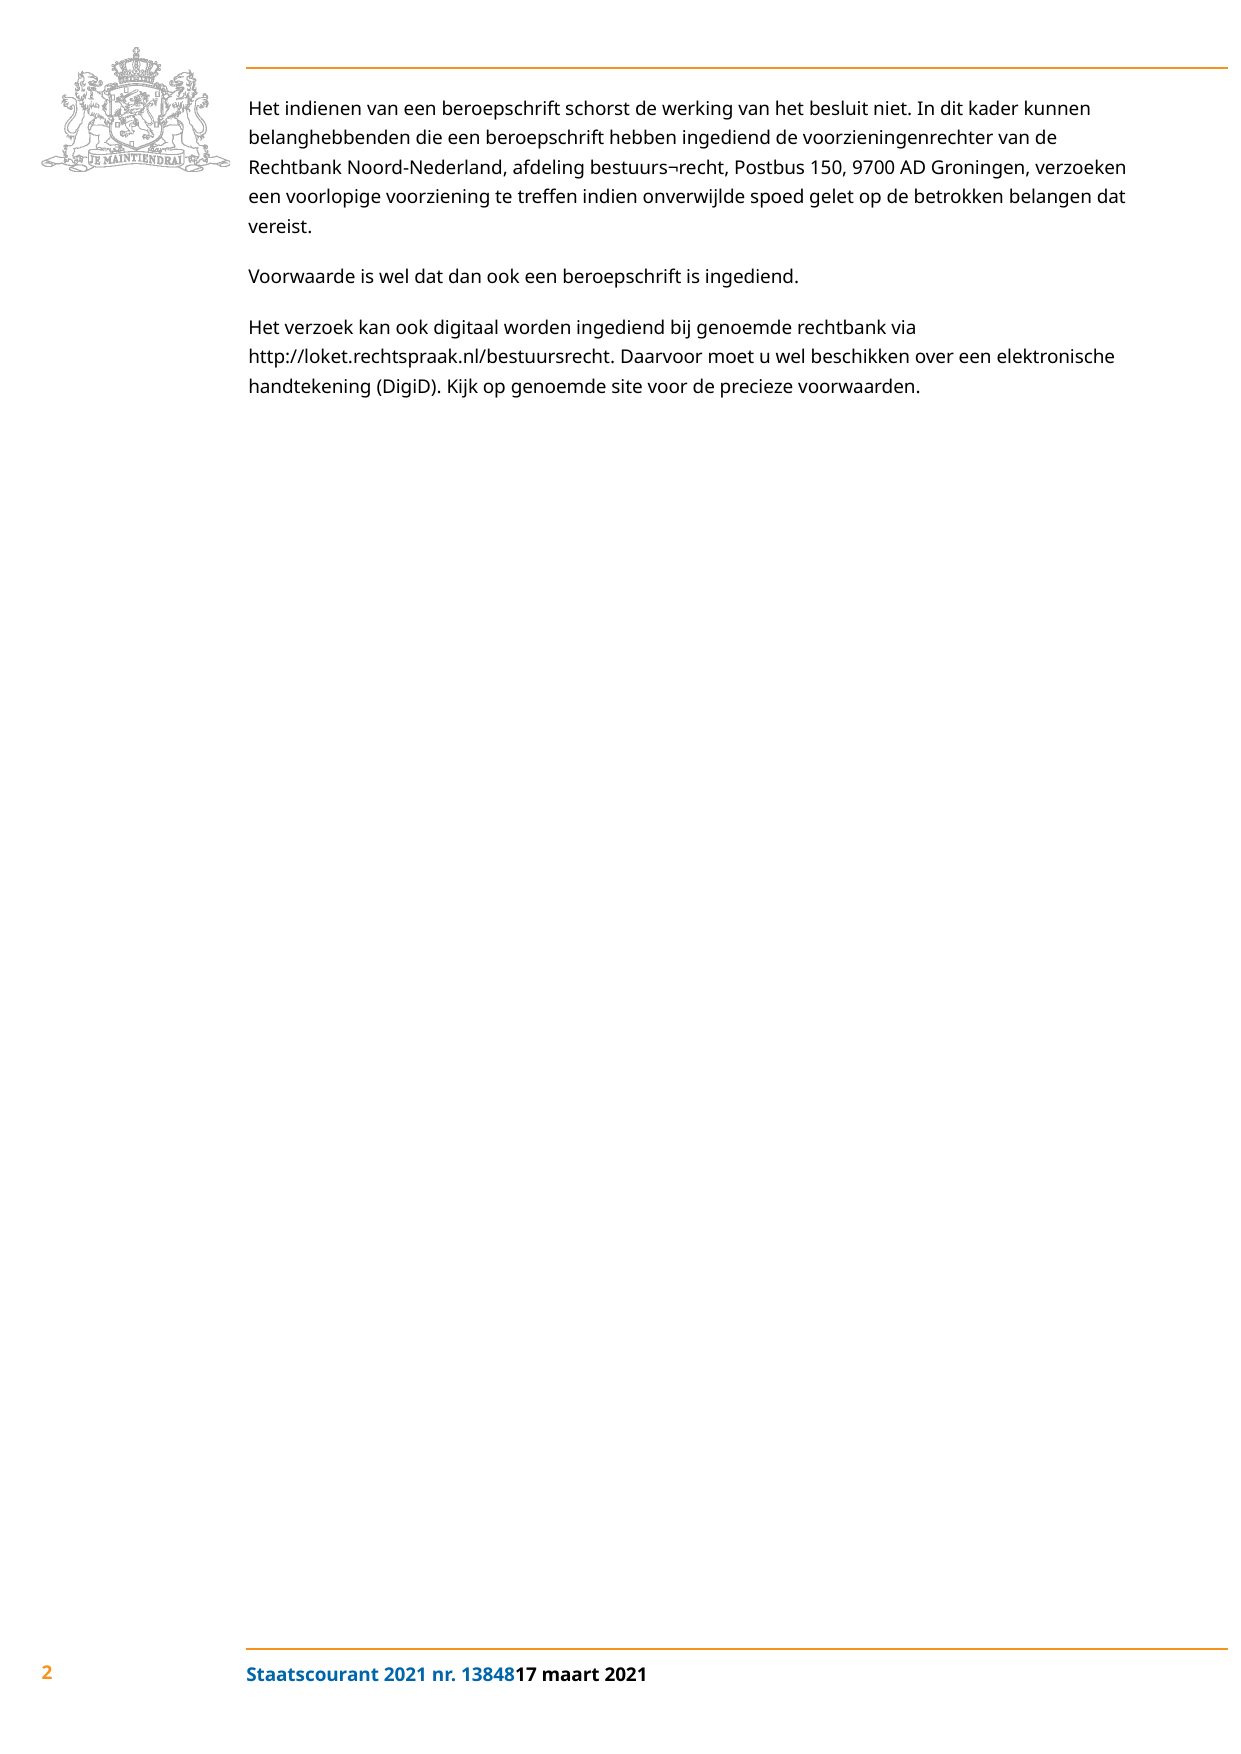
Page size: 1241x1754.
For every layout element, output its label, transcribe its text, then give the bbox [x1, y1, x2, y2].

text Het verzoek kan ook digitaal worden ingediend bij genoemde rechtbank via http://loket.rechtspraak.nl/bestuursrecht. Daarvoor moet u wel beschikken over een elektronische handtekening (DigiD). Kijk op genoemde site voor de precieze voorwaarden. [248, 314, 1152, 399]
picture [41, 47, 231, 172]
text Het indienen van een beroepschrift schorst de werking van het besluit niet. In dit kader kunnen belanghebbenden die een beroepschrift hebben ingediend de voorzieningenrechter van de Rechtbank Noord-Nederland, afdeling bestuurs¬recht, Postbus 150, 9700 AD Groningen, verzoeken een voorlopige voorziening te treffen indien onverwijlde spoed gelet op de betrokken belangen dat vereist. [248, 95, 1152, 239]
text Voorwaarde is wel dat dan ook een beroepschrift is ingediend. [248, 263, 1152, 289]
